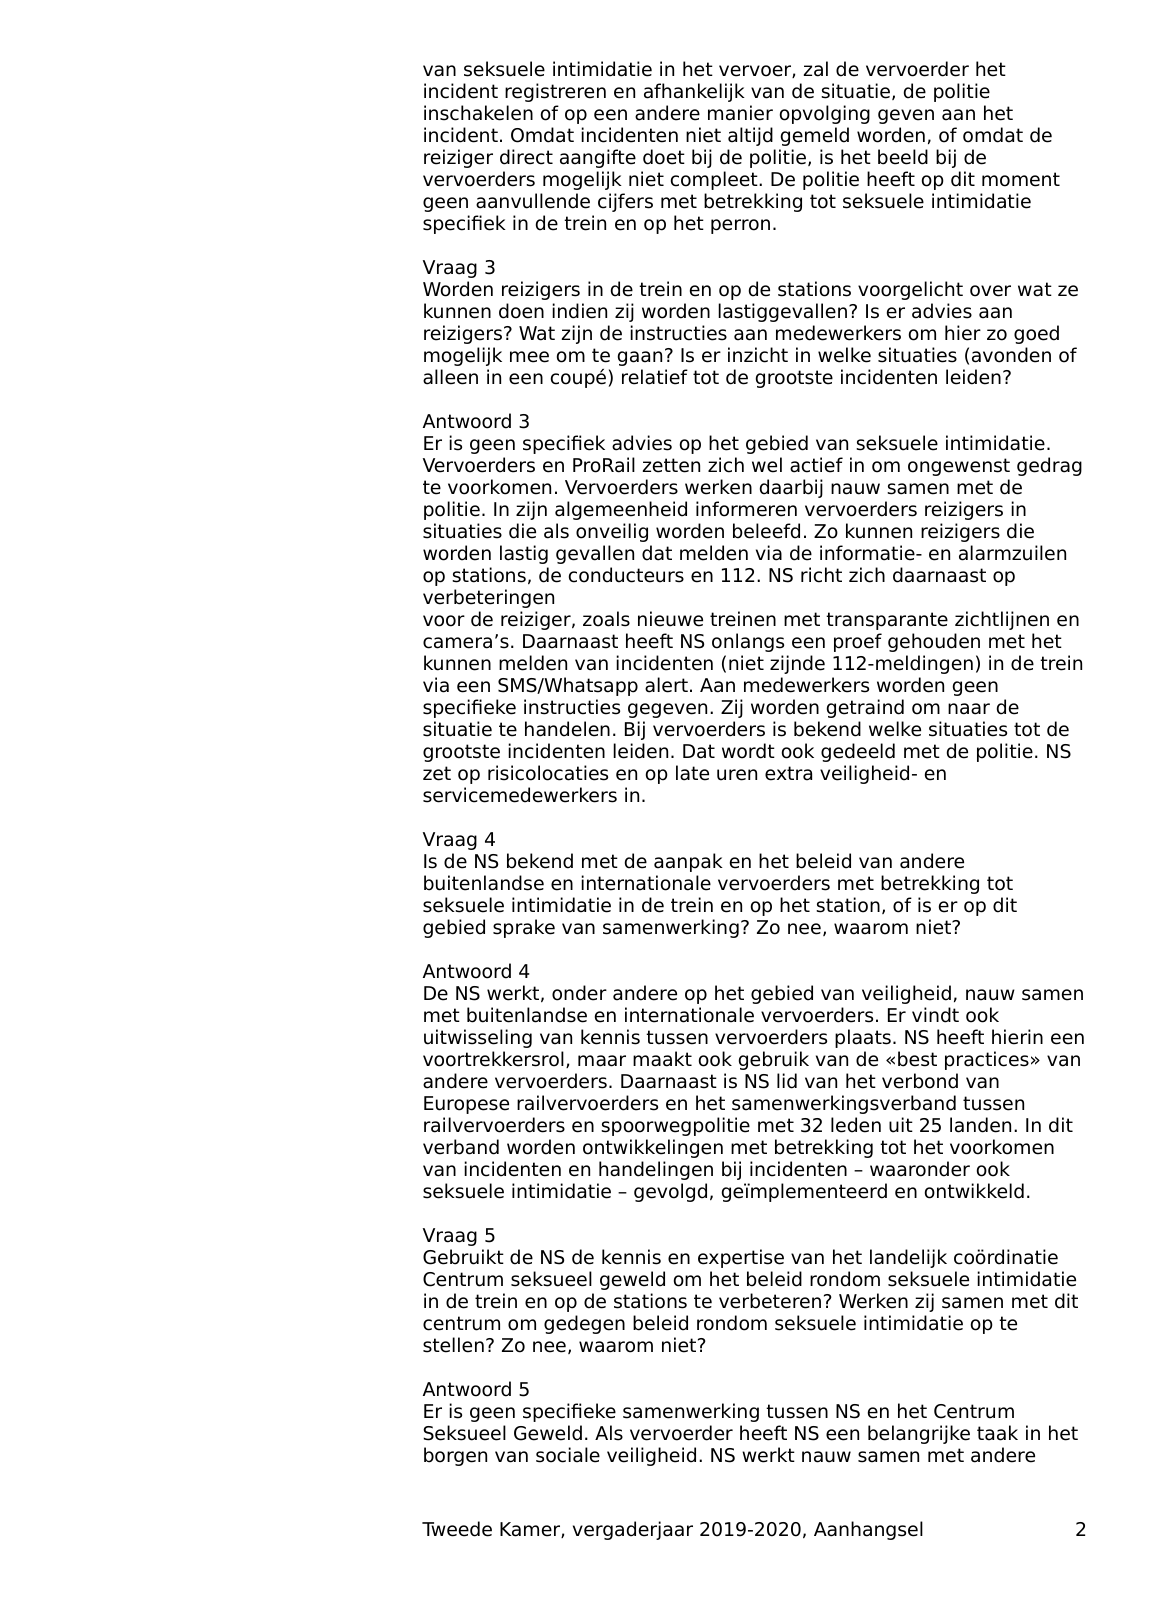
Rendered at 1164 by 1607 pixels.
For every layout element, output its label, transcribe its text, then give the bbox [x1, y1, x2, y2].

text Vraag 3 [422, 257, 1087, 279]
text Er is geen specifieke samenwerking tussen NS en het Centrum Seksueel Geweld. Als vervoerder heeft NS een belangrijke taak in het borgen van sociale veiligheid. NS werkt nauw samen met andere [422, 1401, 1087, 1467]
text Is de NS bekend met de aanpak en het beleid van andere buitenlandse en internationale vervoerders met betrekking tot seksuele intimidatie in de trein en op het station, of is er op dit gebied sprake van samenwerking? Zo nee, waarom niet? [422, 851, 1087, 939]
text Vraag 4 [422, 829, 1087, 851]
text Vraag 5 [422, 1225, 1087, 1247]
text van seksuele intimidatie in het vervoer, zal de vervoerder het incident registreren en afhankelijk van de situatie, de politie inschakelen of op een andere manier opvolging geven aan het incident. Omdat incidenten niet altijd gemeld worden, of omdat de reiziger direct aangifte doet bij de politie, is het beeld bij de vervoerders mogelijk niet compleet. De politie heeft op dit moment geen aanvullende cijfers met betrekking tot seksuele intimidatie specifiek in de trein en op het perron. [422, 59, 1087, 235]
text voor de reiziger, zoals nieuwe treinen met transparante zichtlijnen en camera’s. Daarnaast heeft NS onlangs een proef gehouden met het kunnen melden van incidenten (niet zijnde 112-meldingen) in de trein via een SMS/Whatsapp alert. Aan medewerkers worden geen specifieke instructies gegeven. Zij worden getraind om naar de situatie te handelen. Bij vervoerders is bekend welke situaties tot de grootste incidenten leiden. Dat wordt ook gedeeld met de politie. NS zet op risicolocaties en op late uren extra veiligheid- en servicemedewerkers in. [422, 609, 1087, 807]
text De NS werkt, onder andere op het gebied van veiligheid, nauw samen met buitenlandse en internationale vervoerders. Er vindt ook uitwisseling van kennis tussen vervoerders plaats. NS heeft hierin een voortrekkersrol, maar maakt ook gebruik van de «best practices» van andere vervoerders. Daarnaast is NS lid van het verbond van Europese railvervoerders en het samenwerkingsverband tussen railvervoerders en spoorwegpolitie met 32 leden uit 25 landen. In dit verband worden ontwikkelingen met betrekking tot het voorkomen van incidenten en handelingen bij incidenten – waaronder ook seksuele intimidatie – gevolgd, geïmplementeerd en ontwikkeld. [422, 983, 1087, 1203]
text Gebruikt de NS de kennis en expertise van het landelijk coördinatie Centrum seksueel geweld om het beleid rondom seksuele intimidatie in de trein en op de stations te verbeteren? Werken zij samen met dit centrum om gedegen beleid rondom seksuele intimidatie op te stellen? Zo nee, waarom niet? [422, 1247, 1087, 1357]
text Worden reizigers in de trein en op de stations voorgelicht over wat ze kunnen doen indien zij worden lastiggevallen? Is er advies aan reizigers? Wat zijn de instructies aan medewerkers om hier zo goed mogelijk mee om te gaan? Is er inzicht in welke situaties (avonden of alleen in een coupé) relatief tot de grootste incidenten leiden? [422, 279, 1087, 389]
text Antwoord 5 [422, 1379, 1087, 1401]
text Er is geen specifiek advies op het gebied van seksuele intimidatie. Vervoerders en ProRail zetten zich wel actief in om ongewenst gedrag te voorkomen. Vervoerders werken daarbij nauw samen met de politie. In zijn algemeenheid informeren vervoerders reizigers in situaties die als onveilig worden beleefd. Zo kunnen reizigers die worden lastig gevallen dat melden via de informatie- en alarmzuilen op stations, de conducteurs en 112. NS richt zich daarnaast op verbeteringen [422, 433, 1087, 609]
text Antwoord 3 [422, 411, 1087, 433]
text Antwoord 4 [422, 961, 1087, 983]
